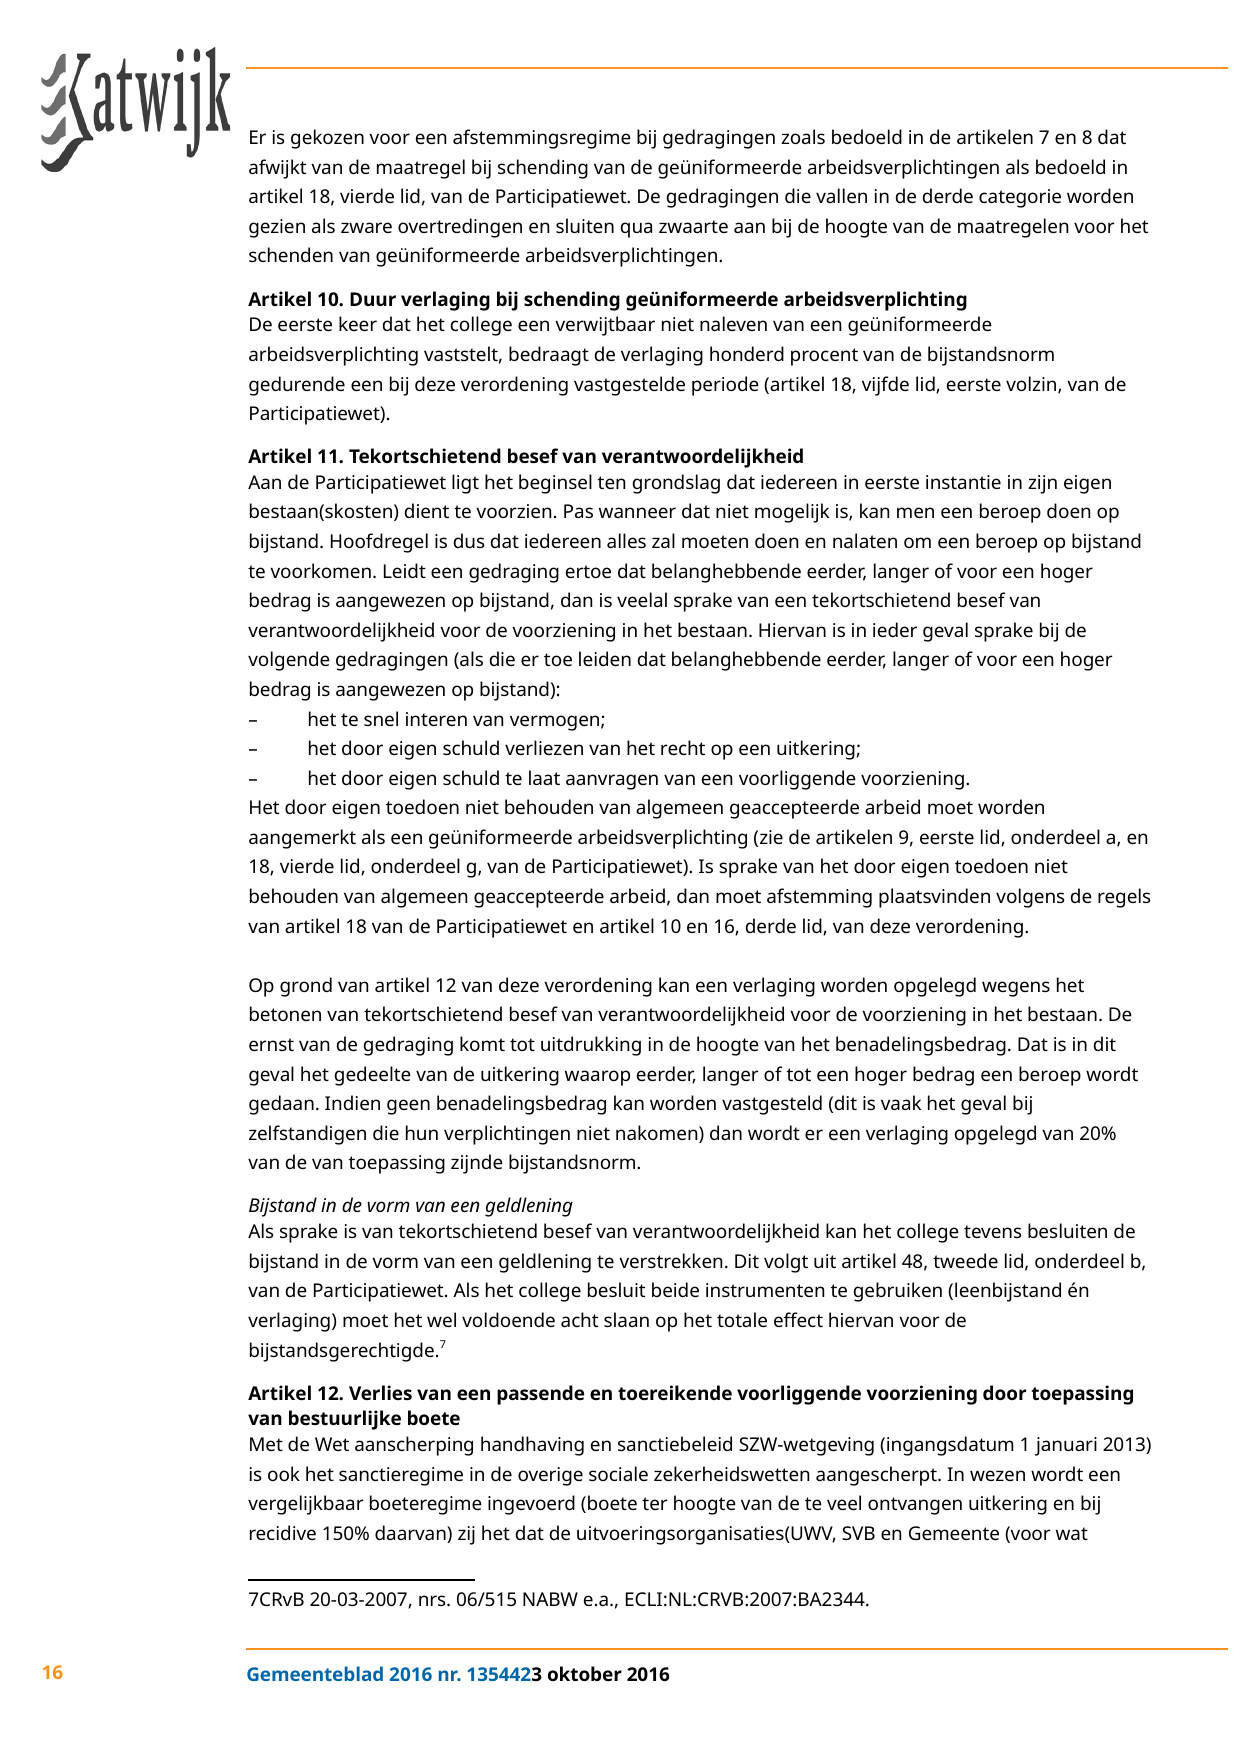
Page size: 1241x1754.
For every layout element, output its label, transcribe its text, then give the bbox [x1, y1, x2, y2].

text Er is gekozen voor een afstemmingsregime bij gedragingen zoals bedoeld in de artikelen 7 en 8 dat afwijkt van de maatregel bij schending van de geüniformeerde arbeidsverplichtingen als bedoeld in artikel 18, vierde lid, van de Participatiewet. De gedragingen die vallen in de derde categorie worden gezien als zware overtredingen en sluiten qua zwaarte aan bij de hoogte van de maatregelen voor het schenden van geüniformeerde arbeidsverplichtingen. [248, 124, 1152, 268]
list het door eigen schuld te laat aanvragen van een voorliggende voorziening. [248, 765, 1152, 791]
list het door eigen schuld verliezen van het recht op een uitkering; [248, 735, 1152, 761]
text Als sprake is van tekortschietend besef van verantwoordelijkheid kan het college tevens besluiten de bijstand in de vorm van een geldlening te verstrekken. Dit volgt uit artikel 48, tweede lid, onderdeel b, van de Participatiewet. Als het college besluit beide instrumenten te gebruiken (leenbijstand én verlaging) moet het wel voldoende acht slaan op het totale effect hiervan voor de bijstandsgerechtigde. [248, 1218, 1152, 1362]
text Het door eigen toedoen niet behouden van algemeen geaccepteerde arbeid moet worden aangemerkt als een geüniformeerde arbeidsverplichting (zie de artikelen 9, eerste lid, onderdeel a, en 18, vierde lid, onderdeel g, van de Participatiewet). Is sprake van het door eigen toedoen niet behouden van algemeen geaccepteerde arbeid, dan moet afstemming plaatsvinden volgens de regels van artikel 18 van de Participatiewet en artikel 10 en 16, derde lid, van deze verordening. [248, 794, 1152, 939]
text CRvB 20-03-2007, nrs. 06/515 NABW e.a., ECLI:NL:CRVB:2007:BA2344. [248, 1586, 1152, 1612]
list het te snel interen van vermogen; [248, 706, 1152, 732]
text Artikel 10. Duur verlaging bij schending geüniformeerde arbeidsverplichting [248, 286, 1152, 312]
text Met de Wet aanscherping handhaving en sanctiebeleid SZW-wetgeving (ingangsdatum 1 januari 2013) is ook het sanctieregime in de overige sociale zekerheidswetten aangescherpt. In wezen wordt een vergelijkbaar boeteregime ingevoerd (boete ter hoogte van de te veel ontvangen uitkering en bij recidive 150% daarvan) zij het dat de uitvoeringsorganisaties(UWV, SVB en Gemeente (voor wat [248, 1431, 1152, 1546]
text Bijstand in de vorm van een geldlening [248, 1193, 1152, 1218]
text Artikel 11. Tekortschietend besef van verantwoordelijkheid [248, 443, 1152, 469]
text Op grond van artikel 12 van deze verordening kan een verlaging worden opgelegd wegens het betonen van tekortschietend besef van verantwoordelijkheid voor de voorziening in het bestaan. De ernst van de gedraging komt tot uitdrukking in de hoogte van het benadelingsbedrag. Dat is in dit geval het gedeelte van de uitkering waarop eerder, langer of tot een hoger bedrag een beroep wordt gedaan. Indien geen benadelingsbedrag kan worden vastgesteld (dit is vaak het geval bij zelfstandigen die hun verplichtingen niet nakomen) dan wordt er een verlaging opgelegd van 20% van de van toepassing zijnde bijstandsnorm. [248, 972, 1152, 1175]
text Artikel 12. Verlies van een passende en toereikende voorliggende voorziening door toepassing van bestuurlijke boete [248, 1380, 1152, 1431]
picture [41, 47, 231, 172]
text De eerste keer dat het college een verwijtbaar niet naleven van een geüniformeerde arbeidsverplichting vaststelt, bedraagt de verlaging honderd procent van de bijstandsnorm gedurende een bij deze verordening vastgestelde periode (artikel 18, vijfde lid, eerste volzin, van de Participatiewet). [248, 312, 1152, 426]
text Aan de Participatiewet ligt het beginsel ten grondslag dat iedereen in eerste instantie in zijn eigen bestaan(skosten) dient te voorzien. Pas wanneer dat niet mogelijk is, kan men een beroep doen op bijstand. Hoofdregel is dus dat iedereen alles zal moeten doen en nalaten om een beroep op bijstand te voorkomen. Leidt een gedraging ertoe dat belanghebbende eerder, langer of voor een hoger bedrag is aangewezen op bijstand, dan is veelal sprake van een tekortschietend besef van verantwoordelijkheid voor de voorziening in het bestaan. Hiervan is in ieder geval sprake bij de volgende gedragingen (als die er toe leiden dat belanghebbende eerder, langer of voor een hoger bedrag is aangewezen op bijstand): [248, 469, 1152, 702]
